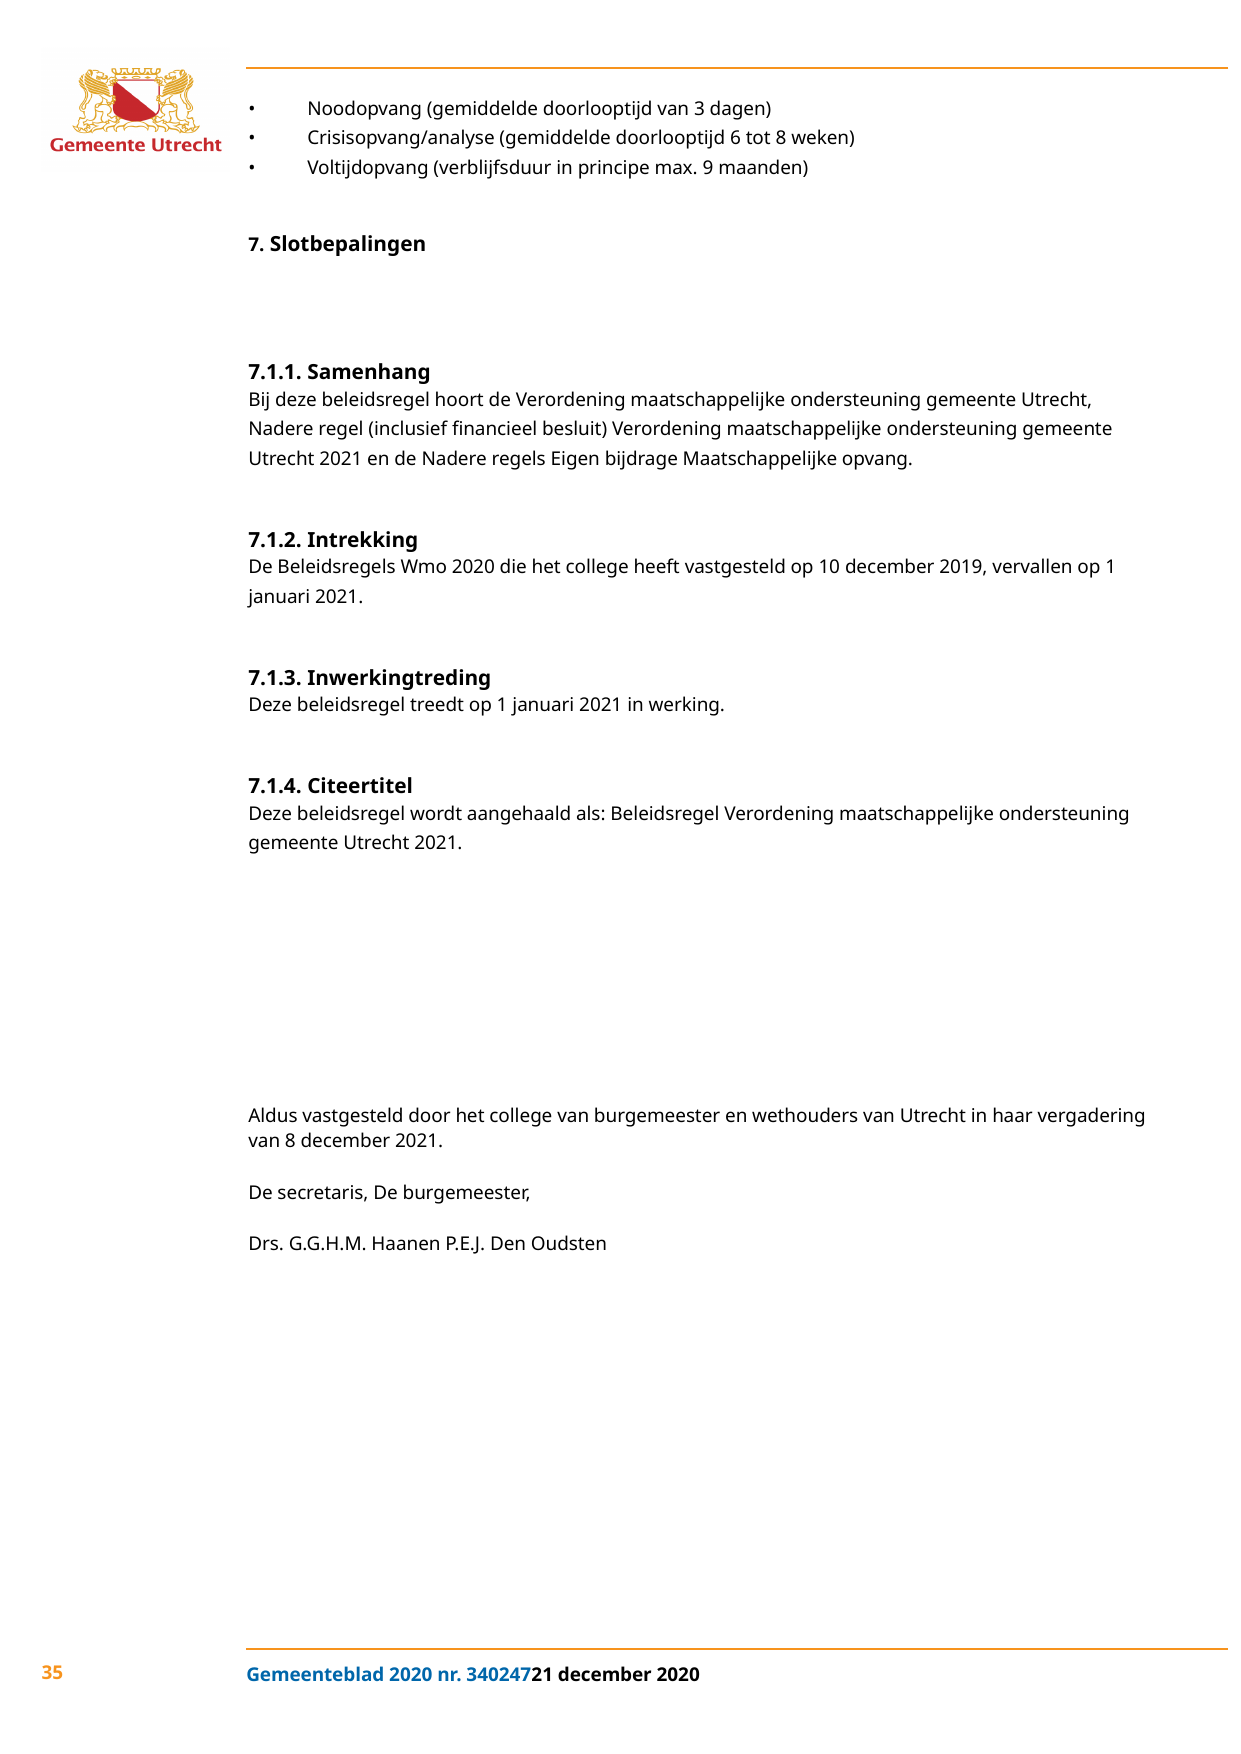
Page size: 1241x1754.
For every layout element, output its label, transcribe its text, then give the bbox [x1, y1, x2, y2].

text Drs. G.G.H.M. Haanen P.E.J. Den Oudsten [248, 1230, 1152, 1256]
text Bij deze beleidsregel hoort de Verordening maatschappelijke ondersteuning gemeente Utrecht, Nadere regel (inclusief financieel besluit) Verordening maatschappelijke ondersteuning gemeente Utrecht 2021 en de Nadere regels Eigen bijdrage Maatschappelijke opvang. [248, 386, 1152, 471]
list Crisisopvang/analyse (gemiddelde doorlooptijd 6 tot 8 weken) [248, 124, 1152, 150]
text De secretaris, De burgemeester, [248, 1179, 1152, 1205]
list Voltijdopvang (verblijfsduur in principe max. 9 maanden) [248, 154, 1152, 180]
text Aldus vastgesteld door het college van burgemeester en wethouders van Utrecht in haar vergadering van 8 december 2021. [248, 1102, 1152, 1153]
text 7.1.2. Intrekking [248, 525, 1152, 553]
text 7. Slotbepalingen [248, 229, 1152, 258]
text 7.1.4. Citeertitel [248, 771, 1152, 800]
text De Beleidsregels Wmo 2020 die het college heeft vastgesteld op 10 december 2019, vervallen op 1 januari 2021. [248, 553, 1152, 609]
text Deze beleidsregel treedt op 1 januari 2021 in werking. [248, 691, 1152, 717]
text 7.1.1. Samenhang [248, 357, 1152, 386]
picture [41, 47, 231, 172]
list Noodopvang (gemiddelde doorlooptijd van 3 dagen) [248, 95, 1152, 121]
text 7.1.3. Inwerkingtreding [248, 663, 1152, 691]
text Deze beleidsregel wordt aangehaald als: Beleidsregel Verordening maatschappelijke ondersteuning gemeente Utrecht 2021. [248, 800, 1152, 855]
